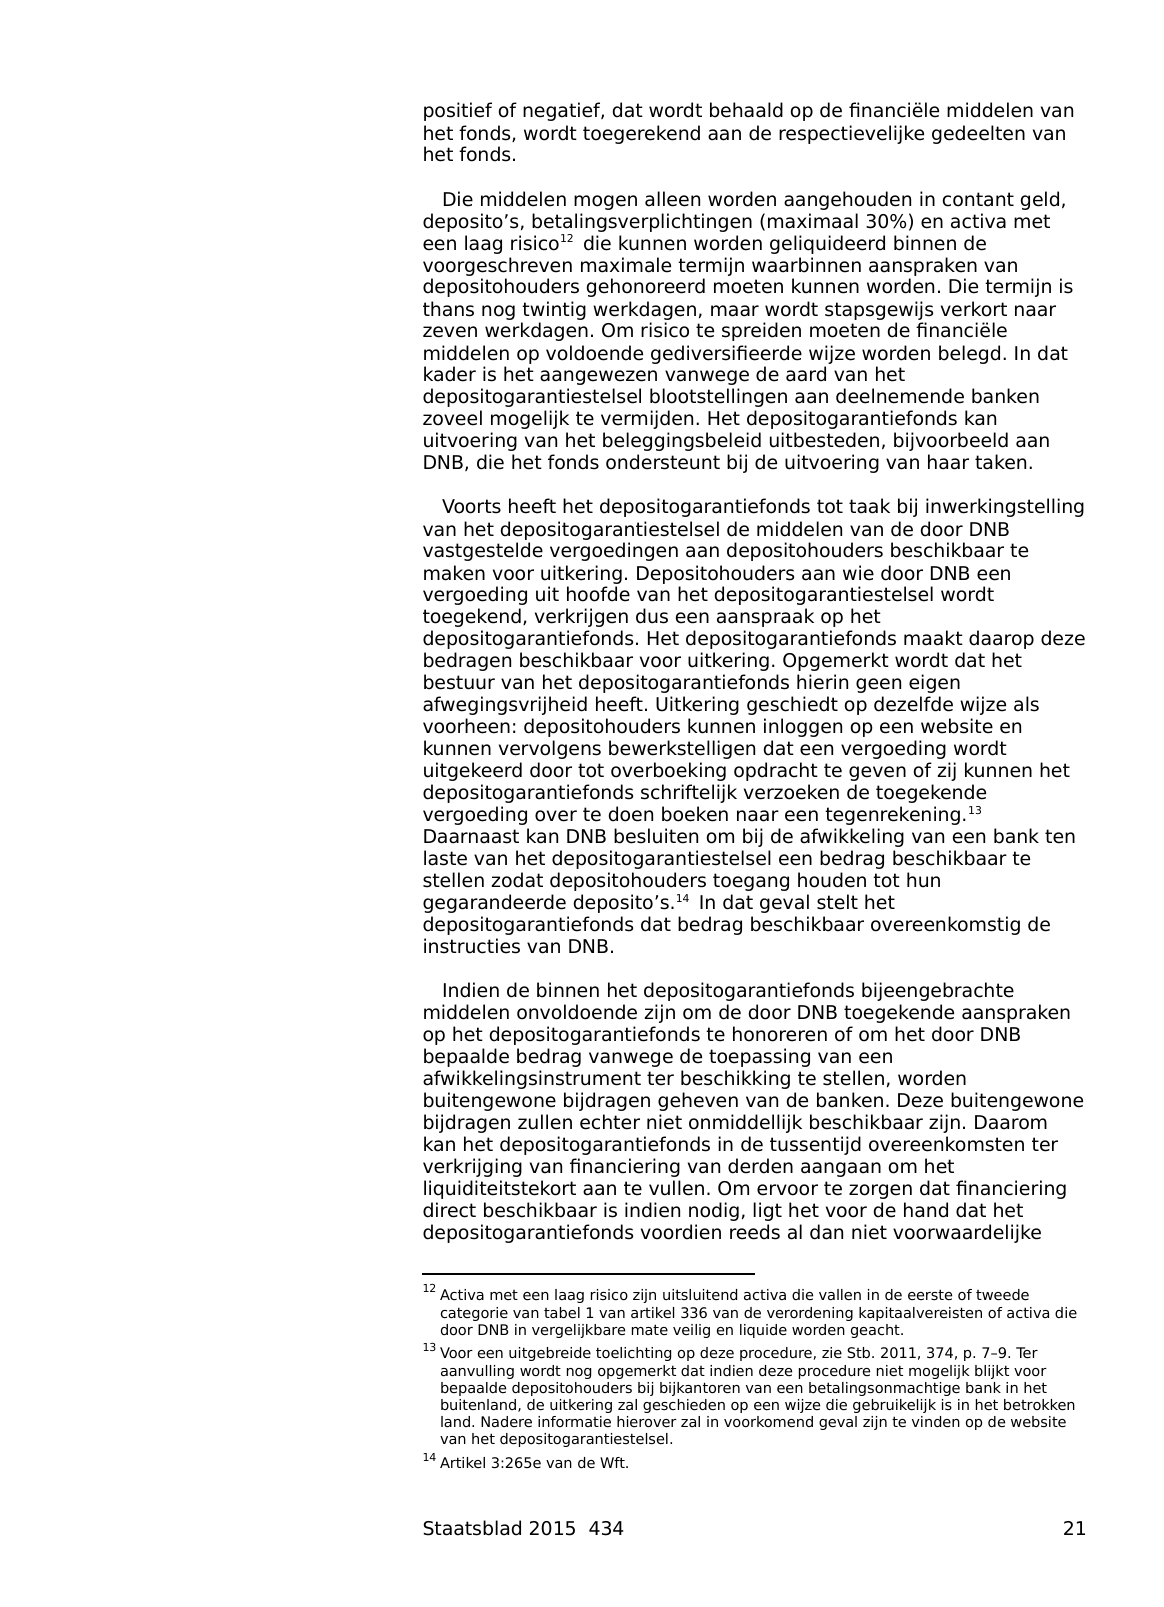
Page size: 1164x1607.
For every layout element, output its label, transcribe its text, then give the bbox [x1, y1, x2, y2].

text Voorts heeft het depositogarantiefonds tot taak bij inwerkingstelling van het depositogarantiestelsel de middelen van de door DNB vastgestelde vergoedingen aan depositohouders beschikbaar te maken voor uitkering. Depositohouders aan wie door DNB een vergoeding uit hoofde van het depositogarantiestelsel wordt toegekend, verkrijgen dus een aanspraak op het depositogarantiefonds. Het depositogarantiefonds maakt daarop deze bedragen beschikbaar voor uitkering. Opgemerkt wordt dat het bestuur van het depositogarantiefonds hierin geen eigen afwegingsvrijheid heeft. Uitkering geschiedt op dezelfde wijze als voorheen: depositohouders kunnen inloggen op een website en kunnen vervolgens bewerkstelligen dat een vergoeding wordt uitgekeerd door tot overboeking opdracht te geven of zij kunnen het depositogarantiefonds schriftelijk verzoeken de toegekende vergoeding over te doen boeken naar een tegenrekening. Daarnaast kan DNB besluiten om bij de afwikkeling van een bank ten laste van het depositogarantiestelsel een bedrag beschikbaar te stellen zodat depositohouders toegang houden tot hun gegarandeerde deposito’s. In dat geval stelt het depositogarantiefonds dat bedrag beschikbaar overeenkomstig de instructies van DNB. [422, 496, 1087, 958]
text Artikel 3:265e van de Wft. [422, 1451, 1087, 1473]
text positief of negatief, dat wordt behaald op de financiële middelen van het fonds, wordt toegerekend aan de respectievelijke gedeelten van het fonds. [422, 100, 1087, 166]
text Die middelen mogen alleen worden aangehouden in contant geld, deposito’s, betalingsverplichtingen (maximaal 30%) en activa met een laag risico die kunnen worden geliquideerd binnen de voorgeschreven maximale termijn waarbinnen aanspraken van depositohouders gehonoreerd moeten kunnen worden. Die termijn is thans nog twintig werkdagen, maar wordt stapsgewijs verkort naar zeven werkdagen. Om risico te spreiden moeten de financiële middelen op voldoende gediversifieerde wijze worden belegd. In dat kader is het aangewezen vanwege de aard van het depositogarantiestelsel blootstellingen aan deelnemende banken zoveel mogelijk te vermijden. Het depositogarantiefonds kan uitvoering van het beleggingsbeleid uitbesteden, bijvoorbeeld aan DNB, die het fonds ondersteunt bij de uitvoering van haar taken. [422, 188, 1087, 474]
text Activa met een laag risico zijn uitsluitend activa die vallen in de eerste of tweede categorie van tabel 1 van artikel 336 van de verordening kapitaalvereisten of activa die door DNB in vergelijkbare mate veilig en liquide worden geacht. [422, 1283, 1087, 1338]
text Indien de binnen het depositogarantiefonds bijeengebrachte middelen onvoldoende zijn om de door DNB toegekende aanspraken op het depositogarantiefonds te honoreren of om het door DNB bepaalde bedrag vanwege de toepassing van een afwikkelingsinstrument ter beschikking te stellen, worden buitengewone bijdragen geheven van de banken. Deze buitengewone bijdragen zullen echter niet onmiddellijk beschikbaar zijn. Daarom kan het depositogarantiefonds in de tussentijd overeenkomsten ter verkrijging van financiering van derden aangaan om het liquiditeitstekort aan te vullen. Om ervoor te zorgen dat financiering direct beschikbaar is indien nodig, ligt het voor de hand dat het depositogarantiefonds voordien reeds al dan niet voorwaardelijke [422, 980, 1087, 1244]
text Voor een uitgebreide toelichting op deze procedure, zie Stb. 2011, 374, p. 7–9. Ter aanvulling wordt nog opgemerkt dat indien deze procedure niet mogelijk blijkt voor bepaalde depositohouders bij bijkantoren van een betalingsonmachtige bank in het buitenland, de uitkering zal geschieden op een wijze die gebruikelijk is in het betrokken land. Nadere informatie hierover zal in voorkomend geval zijn te vinden op de website van het depositogarantiestelsel. [422, 1341, 1087, 1448]
